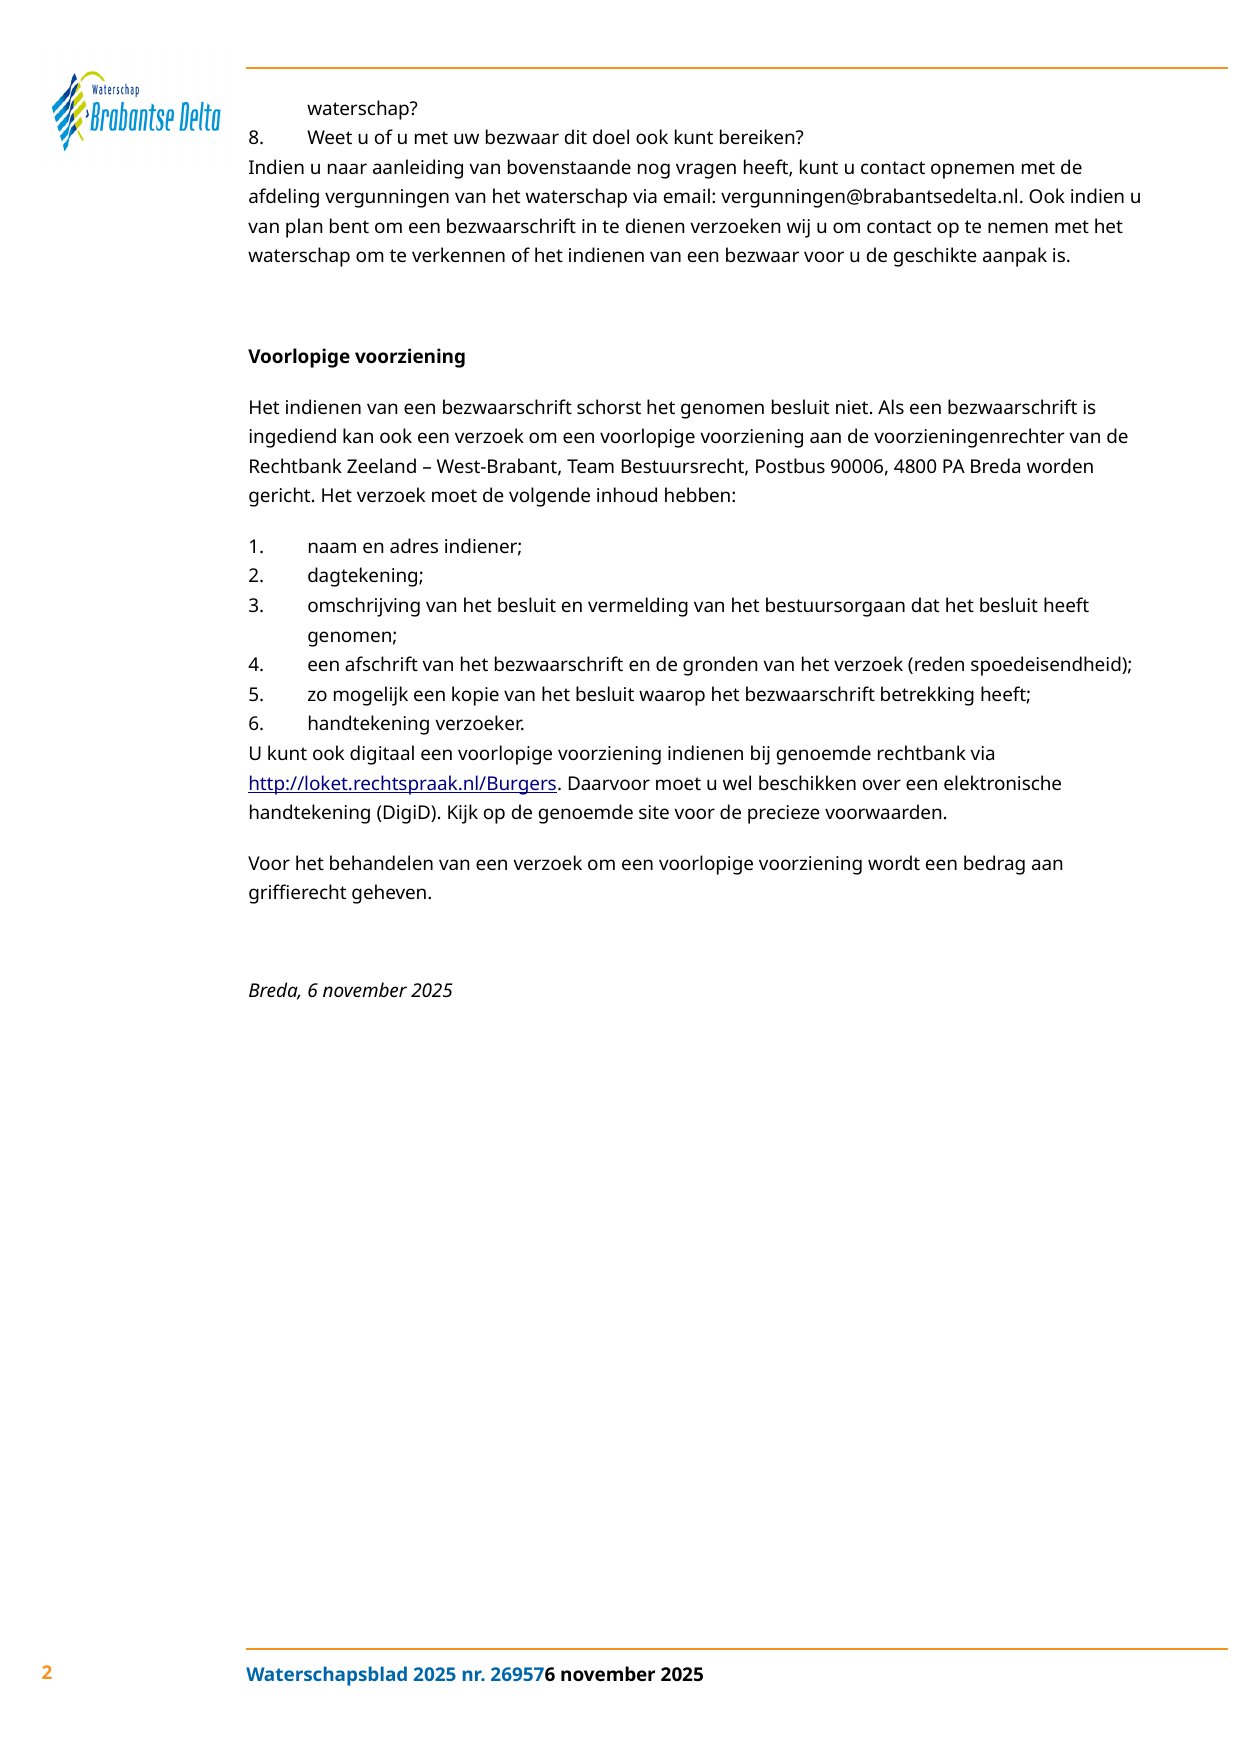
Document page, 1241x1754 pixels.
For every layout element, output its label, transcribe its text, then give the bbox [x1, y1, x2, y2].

text Voor het behandelen van een verzoek om een voorlopige voorziening wordt een bedrag aan griffierecht geheven. [248, 850, 1152, 905]
text Voorlopige voorziening [248, 343, 1152, 369]
list omschrijving van het besluit en vermelding van het bestuursorgaan dat het besluit heeft genomen; [248, 592, 1152, 648]
picture [41, 47, 231, 172]
list waterschap? [248, 95, 1152, 121]
text U kunt ook digitaal een voorlopige voorziening indienen bij genoemde rechtbank via http://loket.rechtspraak.nl/Burgers. Daarvoor moet u wel beschikken over een elektronische handtekening (DigiD). Kijk op de genoemde site voor de precieze voorwaarden. [248, 740, 1152, 825]
list handtekening verzoeker. [248, 711, 1152, 736]
text Breda, 6 november 2025 [248, 978, 1152, 1003]
text Indien u naar aanleiding van bovenstaande nog vragen heeft, kunt u contact opnemen met de afdeling vergunningen van het waterschap via email: vergunningen@brabantsedelta.nl. Ook indien u van plan bent om een bezwaarschrift in te dienen verzoeken wij u om contact op te nemen met het waterschap om te verkennen of het indienen van een bezwaar voor u de geschikte aanpak is. [248, 154, 1152, 268]
text Het indienen van een bezwaarschrift schorst het genomen besluit niet. Als een bezwaarschrift is ingediend kan ook een verzoek om een voorlopige voorziening aan de voorzieningenrechter van de Rechtbank Zeeland – West-Brabant, Team Bestuursrecht, Postbus 90006, 4800 PA Breda worden gericht. Het verzoek moet de volgende inhoud hebben: [248, 394, 1152, 508]
list een afschrift van het bezwaarschrift en de gronden van het verzoek (reden spoedeisendheid); [248, 651, 1152, 677]
list dagtekening; [248, 563, 1152, 588]
list zo mogelijk een kopie van het besluit waarop het bezwaarschrift betrekking heeft; [248, 681, 1152, 707]
list Weet u of u met uw bezwaar dit doel ook kunt bereiken? [248, 124, 1152, 150]
list naam en adres indiener; [248, 533, 1152, 559]
